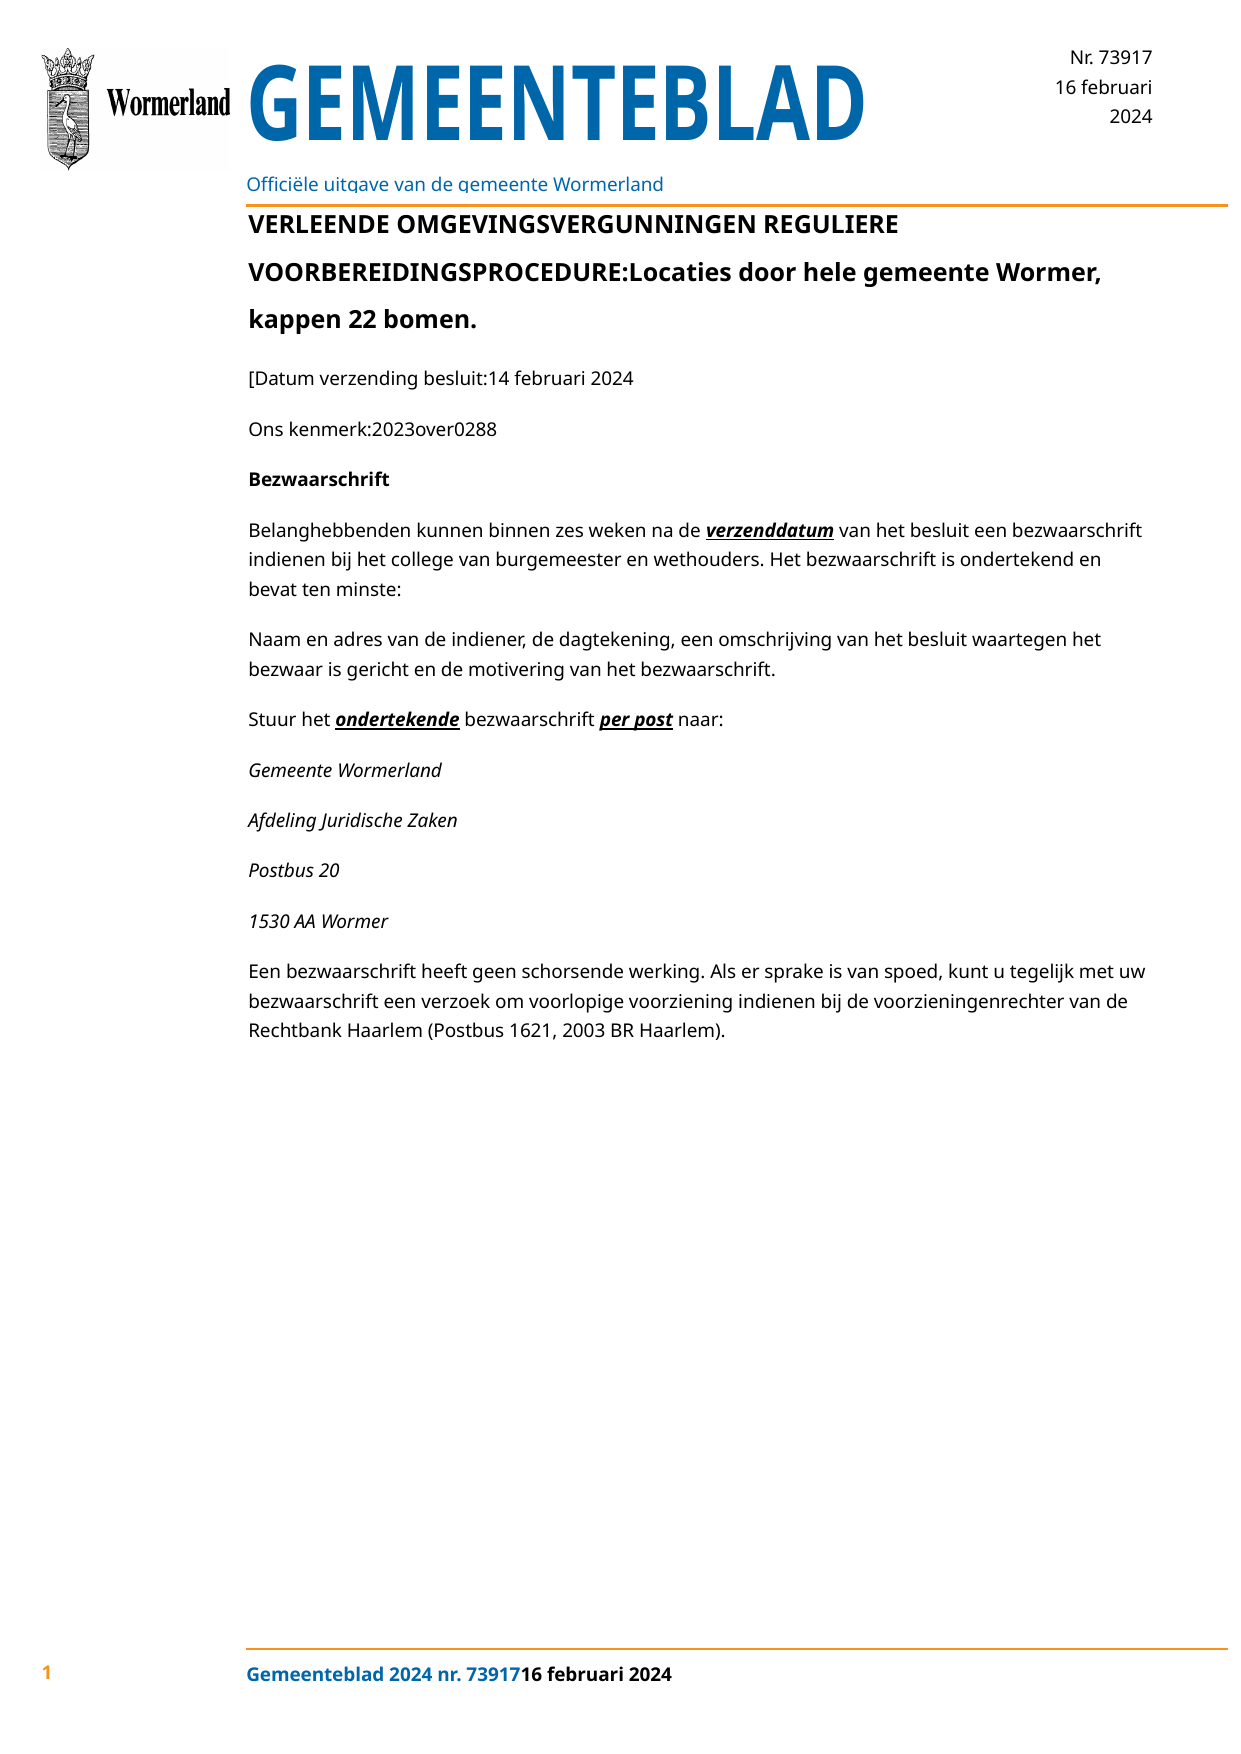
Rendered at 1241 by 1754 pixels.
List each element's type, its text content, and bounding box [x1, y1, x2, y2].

text Belanghebbenden kunnen binnen zes weken na de verzenddatum van het besluit een bezwaarschrift indienen bij het college van burgemeester en wethouders. Het bezwaarschrift is ondertekend en bevat ten minste: [248, 517, 1152, 602]
text VERLEENDE OMGEVINGSVERGUNNINGEN REGULIERE VOORBEREIDINGSPROCEDURE:Locaties door hele gemeente Wormer, kappen 22 bomen. [248, 207, 1152, 336]
text Stuur het ondertekende bezwaarschrift per post naar: [248, 706, 1152, 732]
text Een bezwaarschrift heeft geen schorsende werking. Als er sprake is van spoed, kunt u tegelijk met uw bezwaarschrift een verzoek om voorlopige voorziening indienen bij de voorzieningenrechter van de Rechtbank Haarlem (Postbus 1621, 2003 BR Haarlem). [248, 958, 1152, 1043]
text Naam en adres van de indiener, de dagtekening, een omschrijving van het besluit waartegen het bezwaar is gericht en de motivering van het bezwaarschrift. [248, 626, 1152, 682]
text Afdeling Juridische Zaken [248, 807, 1152, 833]
text [Datum verzending besluit:14 februari 2024 [248, 366, 1152, 391]
text Bezwaarschrift [248, 466, 1152, 492]
text Postbus 20 [248, 858, 1152, 883]
text Gemeente Wormerland [248, 757, 1152, 782]
text 1530 AA Wormer [248, 908, 1152, 934]
picture [41, 47, 231, 172]
text Ons kenmerk:2023over0288 [248, 416, 1152, 442]
